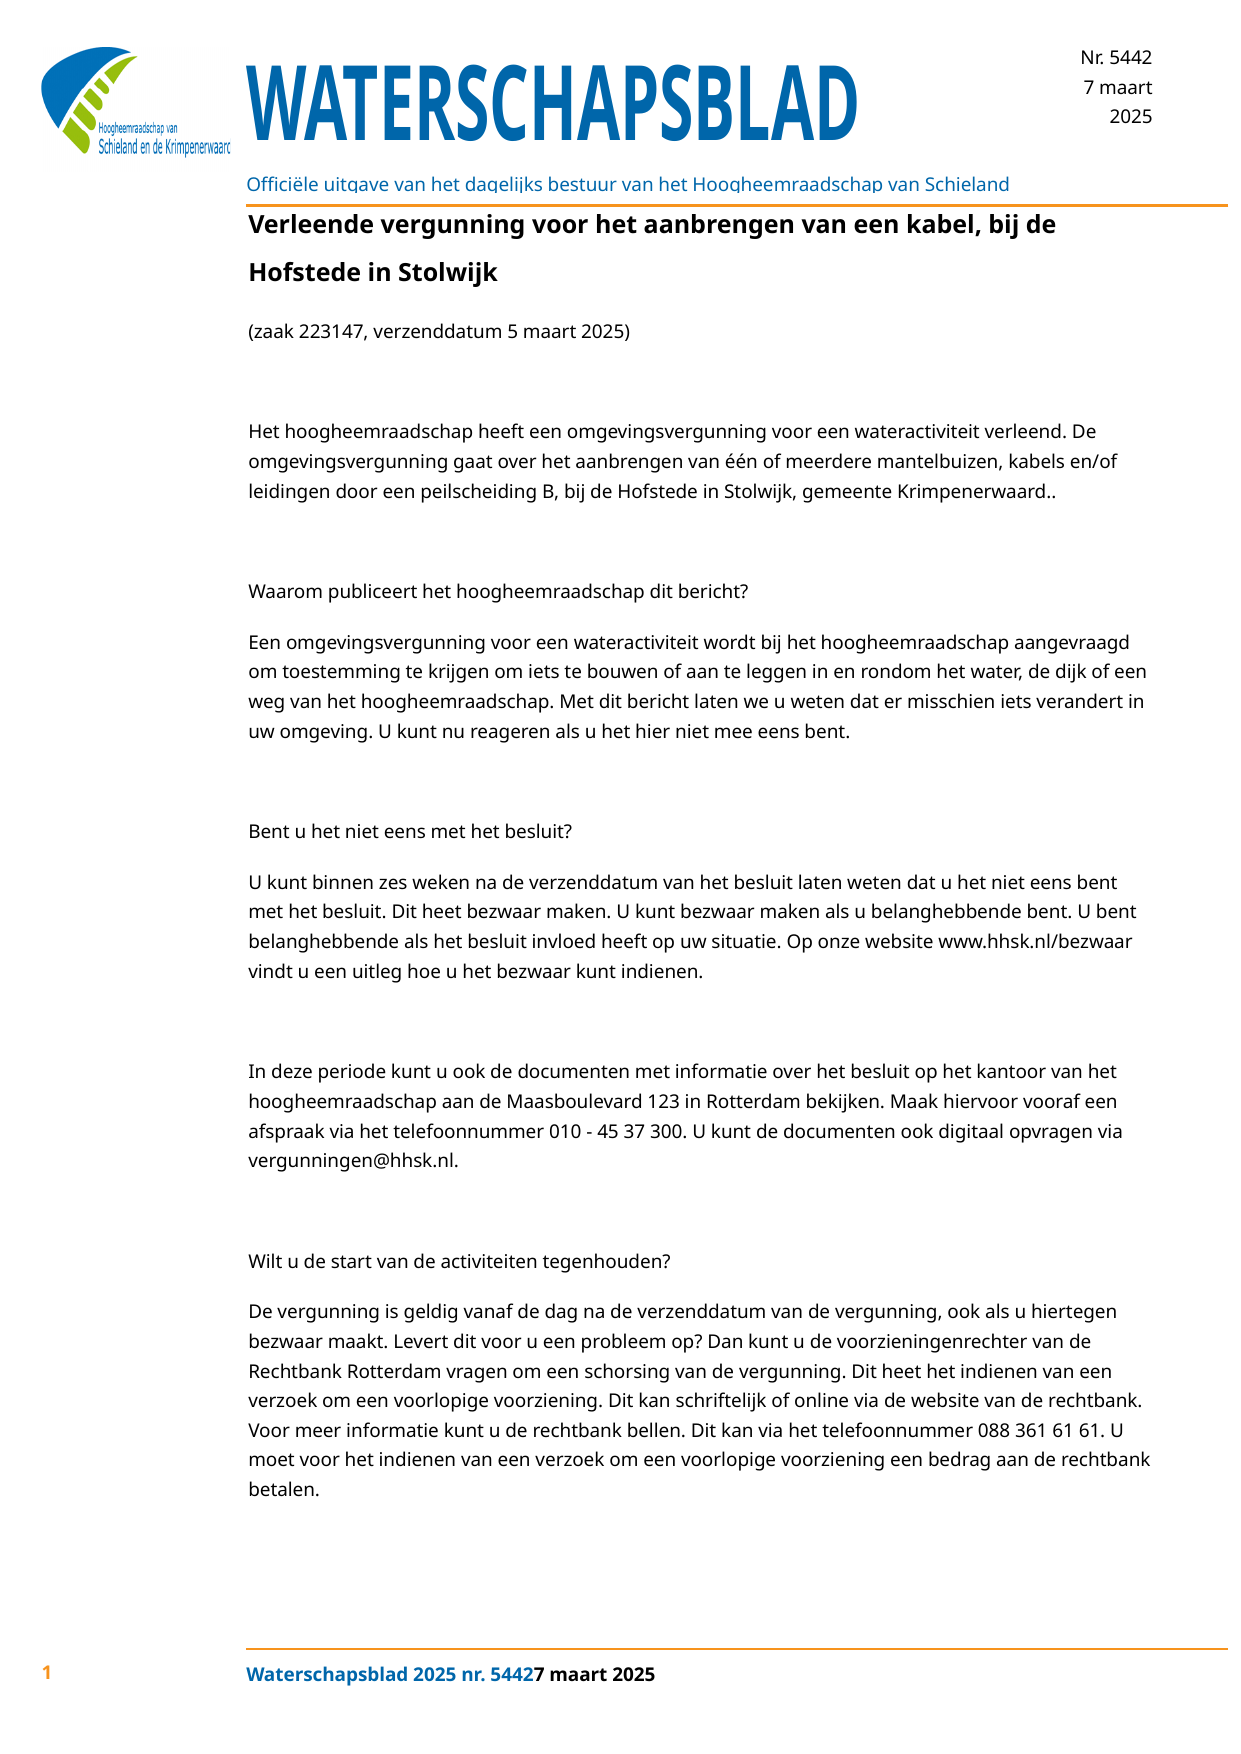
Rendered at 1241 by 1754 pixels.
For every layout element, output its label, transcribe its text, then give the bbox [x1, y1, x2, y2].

text De vergunning is geldig vanaf de dag na de verzenddatum van de vergunning, ook als u hiertegen bezwaar maakt. Levert dit voor u een probleem op? Dan kunt u de voorzieningenrechter van de Rechtbank Rotterdam vragen om een schorsing van de vergunning. Dit heet het indienen van een verzoek om een voorlopige voorziening. Dit kan schriftelijk of online via de website van de rechtbank. Voor meer informatie kunt u de rechtbank bellen. Dit kan via het telefoonnummer 088 361 61 61. U moet voor het indienen van een verzoek om een voorlopige voorziening een bedrag aan de rechtbank betalen. [248, 1299, 1152, 1502]
text Een omgevingsvergunning voor een wateractiviteit wordt bij het hoogheemraadschap aangevraagd om toestemming te krijgen om iets te bouwen of aan te leggen in en rondom het water, de dijk of een weg van het hoogheemraadschap. Met dit bericht laten we u weten dat er misschien iets verandert in uw omgeving. U kunt nu reageren als u het hier niet mee eens bent. [248, 629, 1152, 744]
text Verleende vergunning voor het aanbrengen van een kabel, bij de Hofstede in Stolwijk [248, 207, 1152, 288]
text U kunt binnen zes weken na de verzenddatum van het besluit laten weten dat u het niet eens bent met het besluit. Dit heet bezwaar maken. U kunt bezwaar maken als u belanghebbende bent. U bent belanghebbende als het besluit invloed heeft op uw situatie. Op onze website www.hhsk.nl/bezwaar vindt u een uitleg hoe u het bezwaar kunt indienen. [248, 869, 1152, 984]
text Het hoogheemraadschap heeft een omgevingsvergunning voor een wateractiviteit verleend. De omgevingsvergunning gaat over het aanbrengen van één of meerdere mantelbuizen, kabels en/of leidingen door een peilscheiding B, bij de Hofstede in Stolwijk, gemeente Krimpenerwaard.. [248, 419, 1152, 504]
text In deze periode kunt u ook de documenten met informatie over het besluit op het kantoor van het hoogheemraadschap aan de Maasboulevard 123 in Rotterdam bekijken. Maak hiervoor vooraf een afspraak via het telefoonnummer 010 - 45 37 300. U kunt de documenten ook digitaal opvragen via vergunningen@hhsk.nl. [248, 1059, 1152, 1173]
text Waarom publiceert het hoogheemraadschap dit bericht? [248, 579, 1152, 604]
picture [41, 47, 231, 172]
text (zaak 223147, verzenddatum 5 maart 2025) [248, 318, 1152, 344]
text Wilt u de start van de activiteiten tegenhouden? [248, 1248, 1152, 1274]
text Bent u het niet eens met het besluit? [248, 819, 1152, 844]
